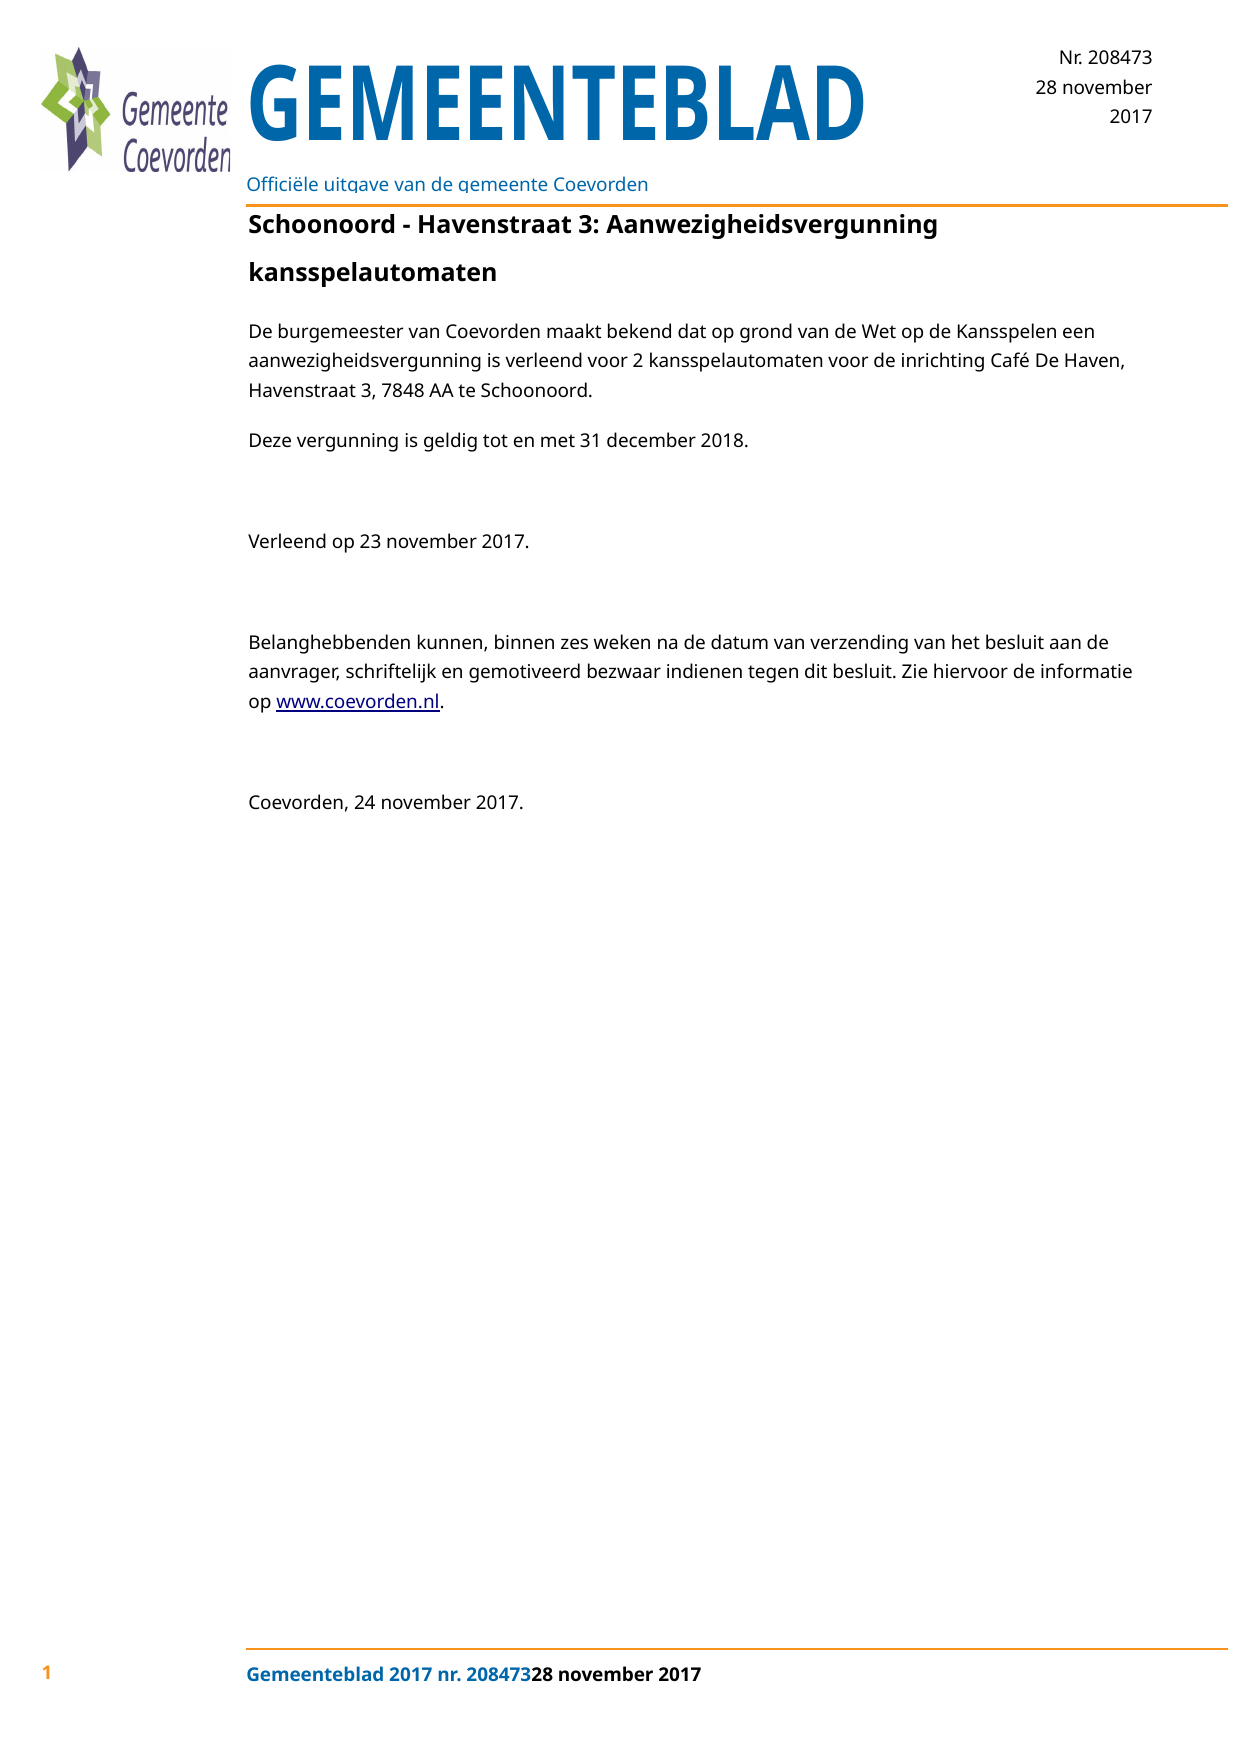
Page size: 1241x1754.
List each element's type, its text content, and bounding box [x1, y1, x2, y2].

text De burgemeester van Coevorden maakt bekend dat op grond van de Wet op de Kansspelen een aanwezigheidsvergunning is verleend voor 2 kansspelautomaten voor de inrichting Café De Haven, Havenstraat 3, 7848 AA te Schoonoord. [248, 318, 1152, 403]
text Deze vergunning is geldig tot en met 31 december 2018. [248, 427, 1152, 453]
text Schoonoord - Havenstraat 3: Aanwezigheidsvergunning kansspelautomaten [248, 207, 1152, 288]
picture [41, 47, 231, 172]
text Coevorden, 24 november 2017. [248, 789, 1152, 815]
text Verleend op 23 november 2017. [248, 528, 1152, 554]
text Belanghebbenden kunnen, binnen zes weken na de datum van verzending van het besluit aan de aanvrager, schriftelijk en gemotiveerd bezwaar indienen tegen dit besluit. Zie hiervoor de informatie op www.coevorden.nl. [248, 629, 1152, 714]
